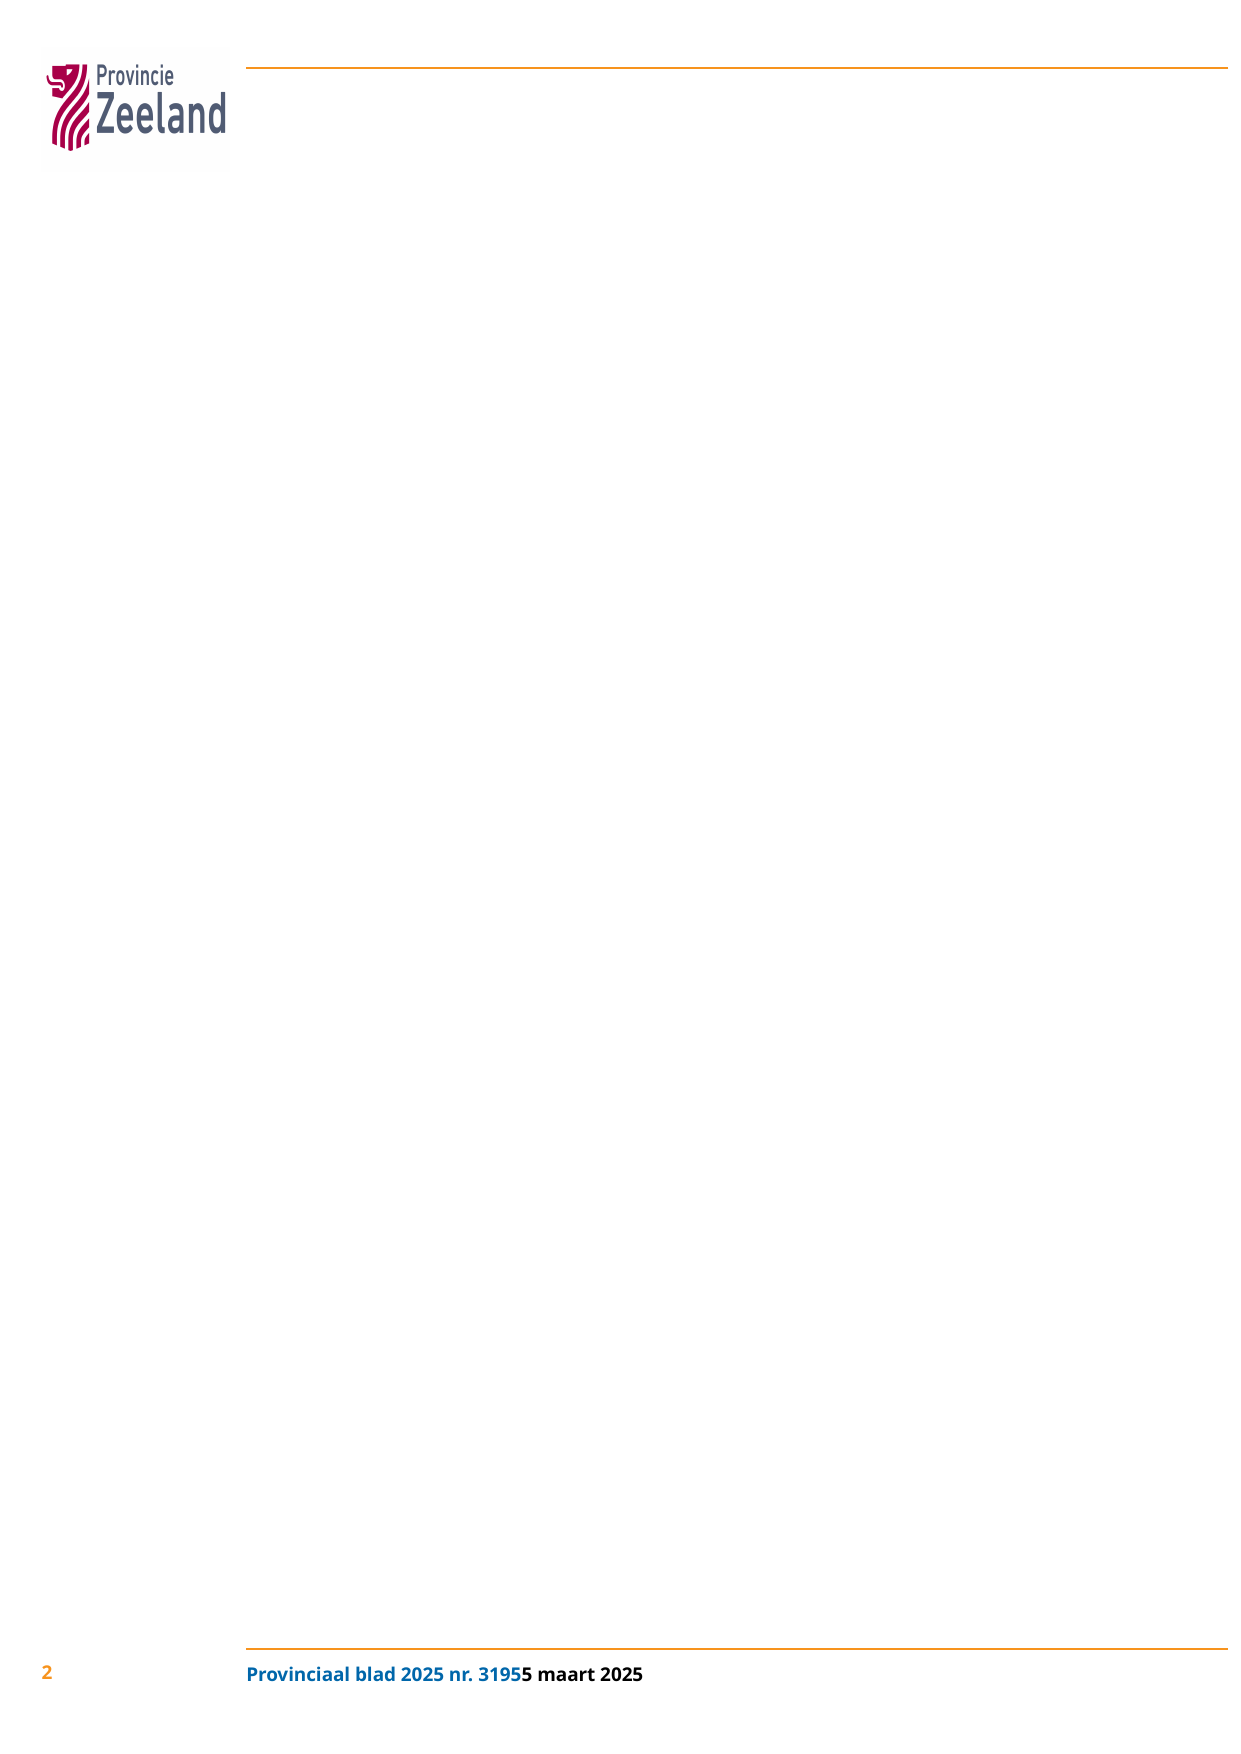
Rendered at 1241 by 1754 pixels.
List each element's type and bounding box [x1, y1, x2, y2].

picture [41, 47, 231, 172]
